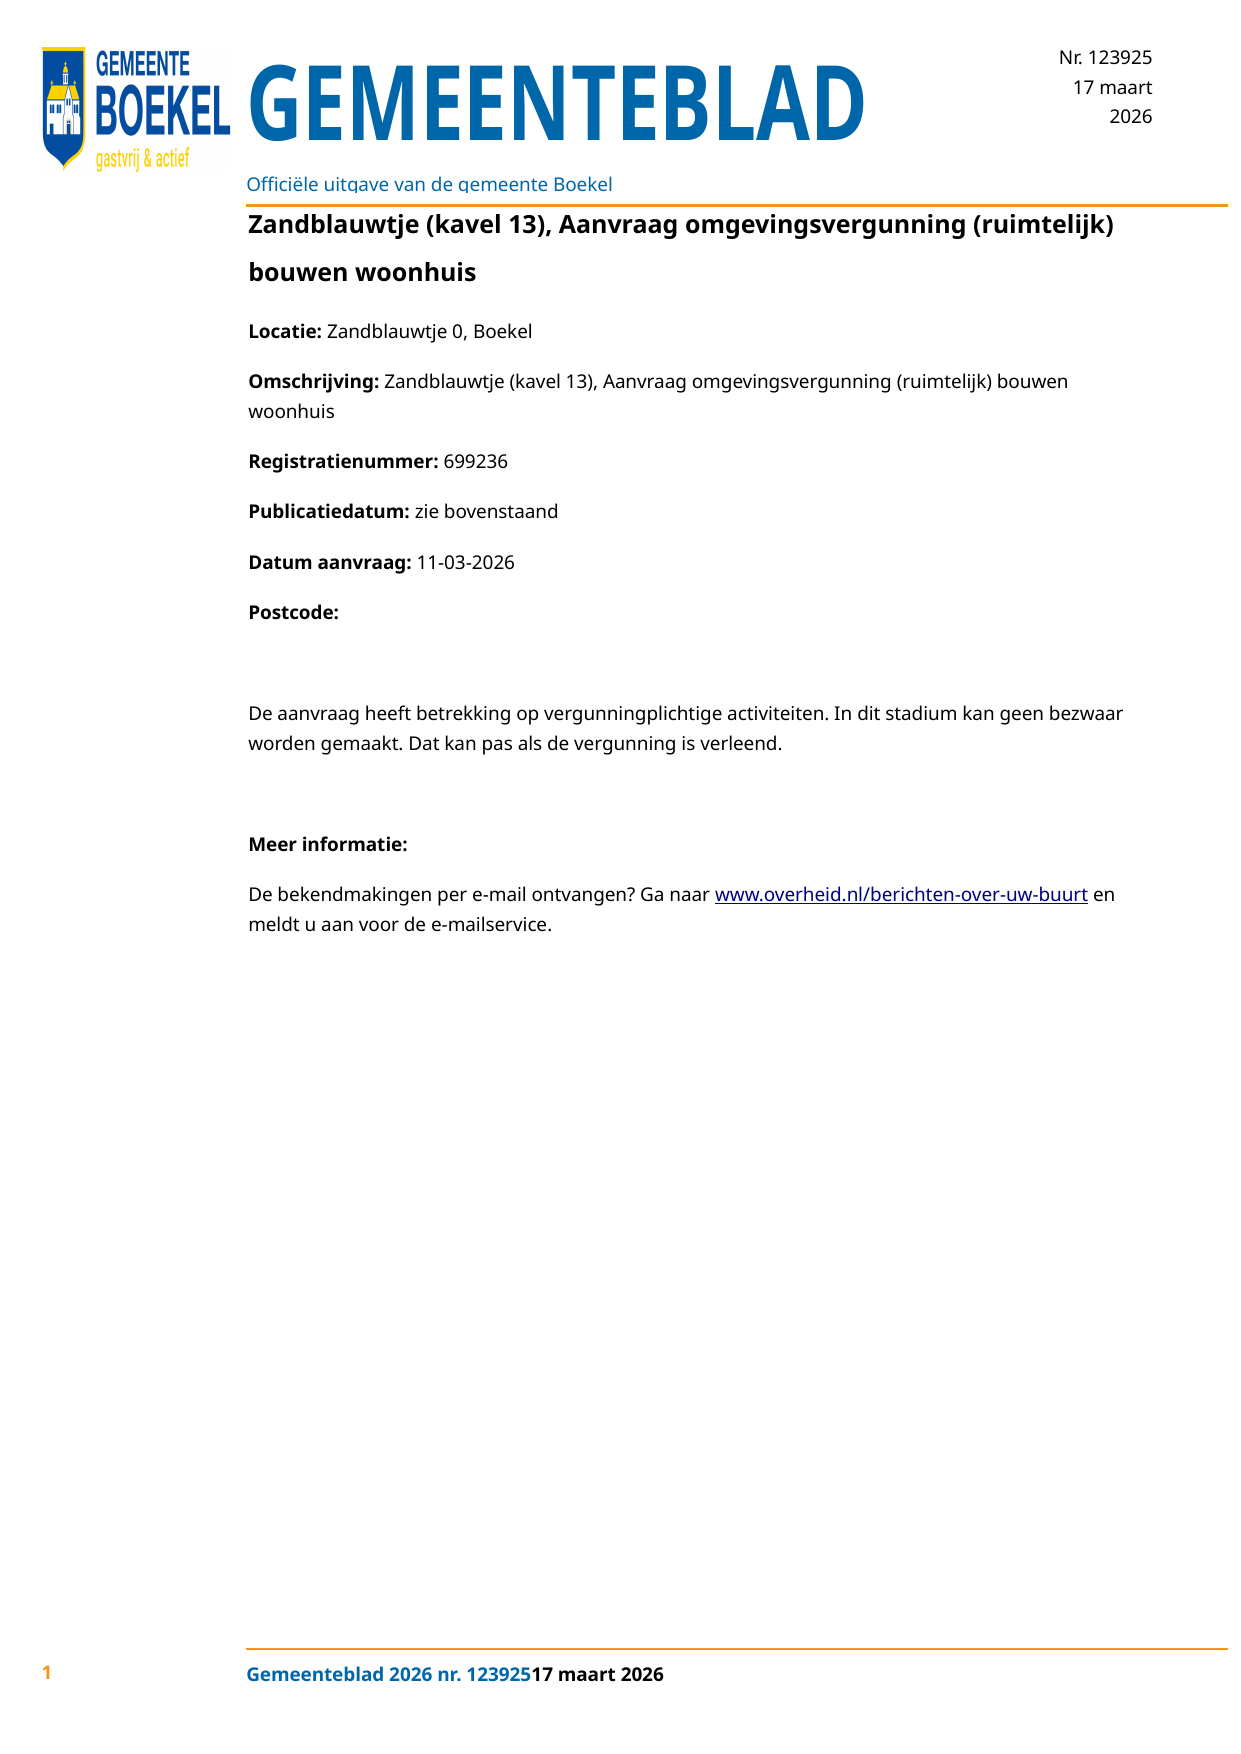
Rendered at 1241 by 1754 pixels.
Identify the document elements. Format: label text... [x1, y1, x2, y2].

text Publicatiedatum: zie bovenstaand [248, 499, 1152, 524]
text Locatie: Zandblauwtje 0, Boekel [248, 318, 1152, 344]
text Datum aanvraag: 11-03-2026 [248, 549, 1152, 575]
picture [41, 47, 231, 172]
text Postcode: [248, 599, 1152, 625]
text Meer informatie: [248, 831, 1152, 857]
text De bekendmakingen per e-mail ontvangen? Ga naar www.overheid.nl/berichten-over-uw-buurt en meldt u aan voor de e-mailservice. [248, 881, 1152, 937]
text De aanvraag heeft betrekking op vergunningplichtige activiteiten. In dit stadium kan geen bezwaar worden gemaakt. Dat kan pas als de vergunning is verleend. [248, 700, 1152, 756]
text Omschrijving: Zandblauwtje (kavel 13), Aanvraag omgevingsvergunning (ruimtelijk) bouwen woonhuis [248, 368, 1152, 424]
text Registratienummer: 699236 [248, 448, 1152, 474]
text Zandblauwtje (kavel 13), Aanvraag omgevingsvergunning (ruimtelijk) bouwen woonhuis [248, 207, 1152, 288]
